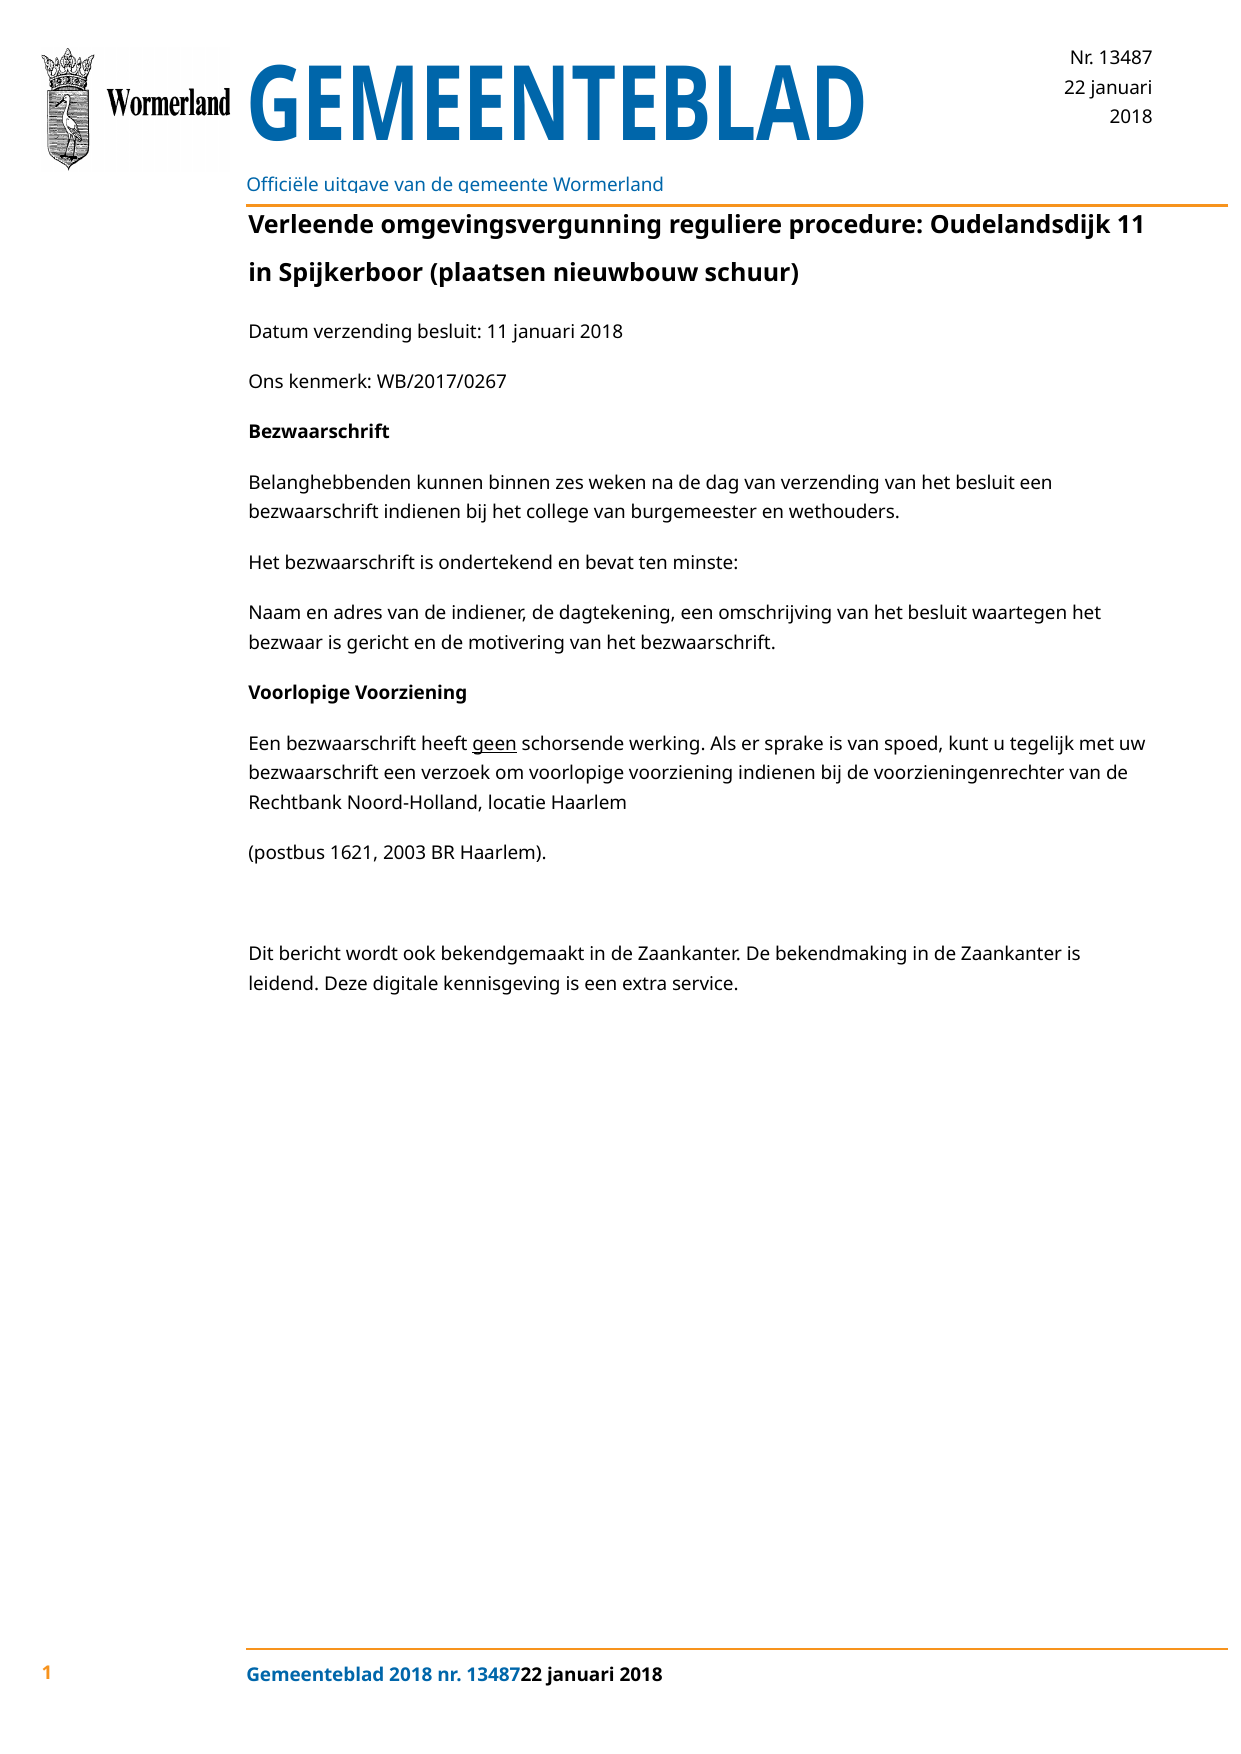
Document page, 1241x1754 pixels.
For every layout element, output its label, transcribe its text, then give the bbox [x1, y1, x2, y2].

text Naam en adres van de indiener, de dagtekening, een omschrijving van het besluit waartegen het bezwaar is gericht en de motivering van het bezwaarschrift. [248, 599, 1152, 655]
text (postbus 1621, 2003 BR Haarlem). [248, 839, 1152, 865]
picture [41, 47, 231, 172]
text Voorlopige Voorziening [248, 679, 1152, 705]
text Het bezwaarschrift is ondertekend en bevat ten minste: [248, 549, 1152, 575]
text Datum verzending besluit: 11 januari 2018 [248, 318, 1152, 344]
text Dit bericht wordt ook bekendgemaakt in de Zaankanter. De bekendmaking in de Zaankanter is leidend. Deze digitale kennisgeving is een extra service. [248, 940, 1152, 996]
text Ons kenmerk: WB/2017/0267 [248, 368, 1152, 394]
text Een bezwaarschrift heeft geen schorsende werking. Als er sprake is van spoed, kunt u tegelijk met uw bezwaarschrift een verzoek om voorlopige voorziening indienen bij de voorzieningenrechter van de Rechtbank Noord-Holland, locatie Haarlem [248, 730, 1152, 815]
text Belanghebbenden kunnen binnen zes weken na de dag van verzending van het besluit een bezwaarschrift indienen bij het college van burgemeester en wethouders. [248, 469, 1152, 524]
text Verleende omgevingsvergunning reguliere procedure: Oudelandsdijk 11 in Spijkerboor (plaatsen nieuwbouw schuur) [248, 207, 1152, 288]
text Bezwaarschrift [248, 419, 1152, 444]
